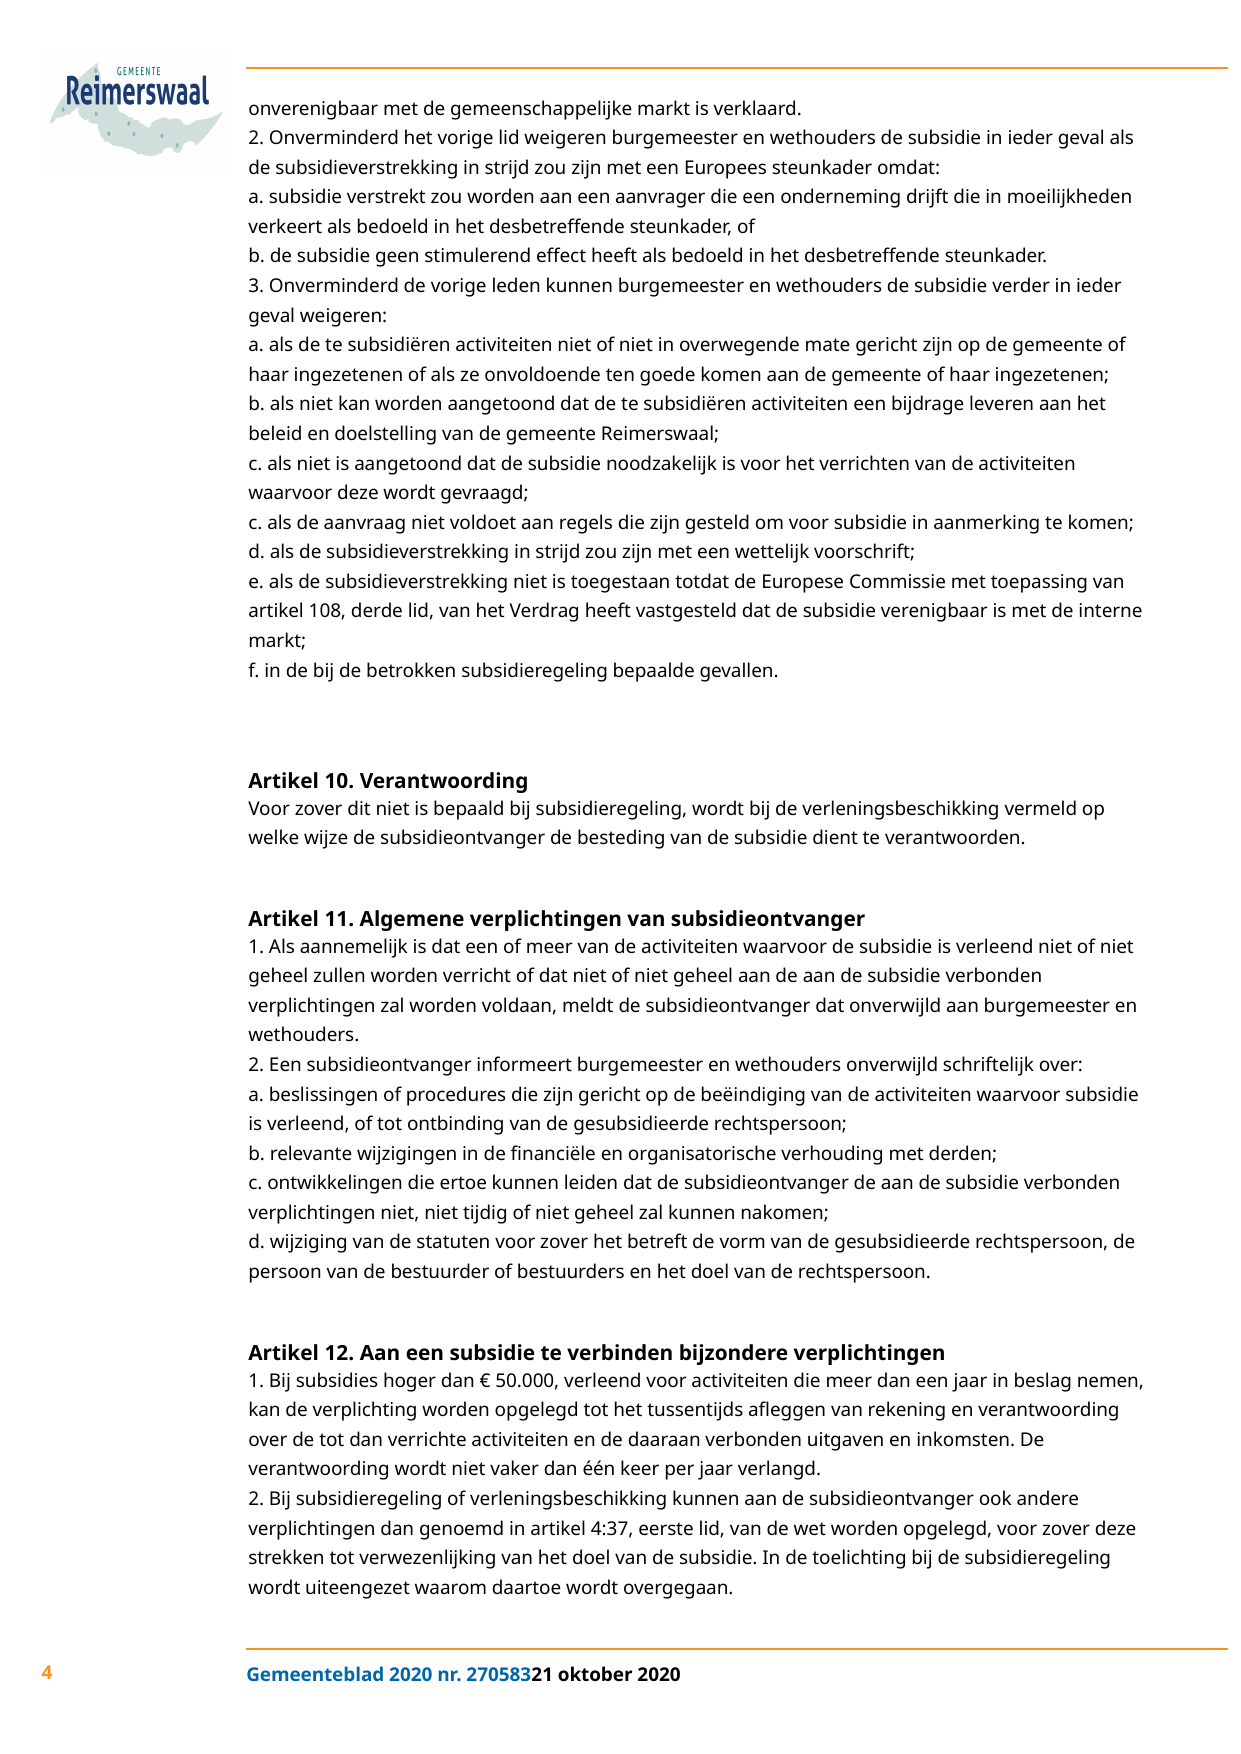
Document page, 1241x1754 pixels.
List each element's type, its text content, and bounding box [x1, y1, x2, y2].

text d. wijziging van de statuten voor zover het betreft de vorm van de gesubsidieerde rechtspersoon, de persoon van de bestuurder of bestuurders en het doel van de rechtspersoon. [248, 1229, 1152, 1284]
text Voor zover dit niet is bepaald bij subsidieregeling, wordt bij de verleningsbeschikking vermeld op welke wijze de subsidieontvanger de besteding van de subsidie dient te verantwoorden. [248, 795, 1152, 850]
text 2. Bij subsidieregeling of verleningsbeschikking kunnen aan de subsidieontvanger ook andere verplichtingen dan genoemd in artikel 4:37, eerste lid, van de wet worden opgelegd, voor zover deze strekken tot verwezenlijking van het doel van de subsidie. In de toelichting bij de subsidieregeling wordt uiteengezet waarom daartoe wordt overgegaan. [248, 1485, 1152, 1599]
text c. ontwikkelingen die ertoe kunnen leiden dat de subsidieontvanger de aan de subsidie verbonden verplichtingen niet, niet tijdig of niet geheel zal kunnen nakomen; [248, 1169, 1152, 1225]
text 1. Bij subsidies hoger dan € 50.000, verleend voor activiteiten die meer dan een jaar in beslag nemen, kan de verplichting worden opgelegd tot het tussentijds afleggen van rekening en verantwoording over de tot dan verrichte activiteiten en de daaraan verbonden uitgaven en inkomsten. De verantwoording wordt niet vaker dan één keer per jaar verlangd. [248, 1367, 1152, 1481]
text Artikel 12. Aan een subsidie te verbinden bijzondere verplichtingen [248, 1338, 1152, 1367]
text Artikel 11. Algemene verplichtingen van subsidieontvanger [248, 904, 1152, 933]
text 2. Onverminderd het vorige lid weigeren burgemeester en wethouders de subsidie in ieder geval als de subsidieverstrekking in strijd zou zijn met een Europees steunkader omdat: [248, 124, 1152, 180]
text a. subsidie verstrekt zou worden aan een aanvrager die een onderneming drijft die in moeilijkheden verkeert als bedoeld in het desbetreffende steunkader, of [248, 183, 1152, 239]
text a. beslissingen of procedures die zijn gericht op de beëindiging van de activiteiten waarvoor subsidie is verleend, of tot ontbinding van de gesubsidieerde rechtspersoon; [248, 1081, 1152, 1136]
text b. als niet kan worden aangetoond dat de te subsidiëren activiteiten een bijdrage leveren aan het beleid en doelstelling van de gemeente Reimerswaal; [248, 391, 1152, 446]
picture [41, 47, 231, 172]
text 2. Een subsidieontvanger informeert burgemeester en wethouders onverwijld schriftelijk over: [248, 1051, 1152, 1077]
text d. als de subsidieverstrekking in strijd zou zijn met een wettelijk voorschrift; [248, 538, 1152, 564]
text b. de subsidie geen stimulerend effect heeft als bedoeld in het desbetreffende steunkader. [248, 243, 1152, 268]
text c. als niet is aangetoond dat de subsidie noodzakelijk is voor het verrichten van de activiteiten waarvoor deze wordt gevraagd; [248, 450, 1152, 505]
text 1. Als aannemelijk is dat een of meer van de activiteiten waarvoor de subsidie is verleend niet of niet geheel zullen worden verricht of dat niet of niet geheel aan de aan de subsidie verbonden verplichtingen zal worden voldaan, meldt de subsidieontvanger dat onverwijld aan burgemeester en wethouders. [248, 933, 1152, 1047]
text Artikel 10. Verantwoording [248, 766, 1152, 795]
text a. als de te subsidiëren activiteiten niet of niet in overwegende mate gericht zijn op de gemeente of haar ingezetenen of als ze onvoldoende ten goede komen aan de gemeente of haar ingezetenen; [248, 331, 1152, 387]
text f. in de bij de betrokken subsidieregeling bepaalde gevallen. [248, 657, 1152, 683]
text b. relevante wijzigingen in de financiële en organisatorische verhouding met derden; [248, 1140, 1152, 1166]
text c. als de aanvraag niet voldoet aan regels die zijn gesteld om voor subsidie in aanmerking te komen; [248, 509, 1152, 535]
text e. als de subsidieverstrekking niet is toegestaan totdat de Europese Commissie met toepassing van artikel 108, derde lid, van het Verdrag heeft vastgesteld dat de subsidie verenigbaar is met de interne markt; [248, 568, 1152, 653]
text onverenigbaar met de gemeenschappelijke markt is verklaard. [248, 95, 1152, 121]
text 3. Onverminderd de vorige leden kunnen burgemeester en wethouders de subsidie verder in ieder geval weigeren: [248, 272, 1152, 328]
